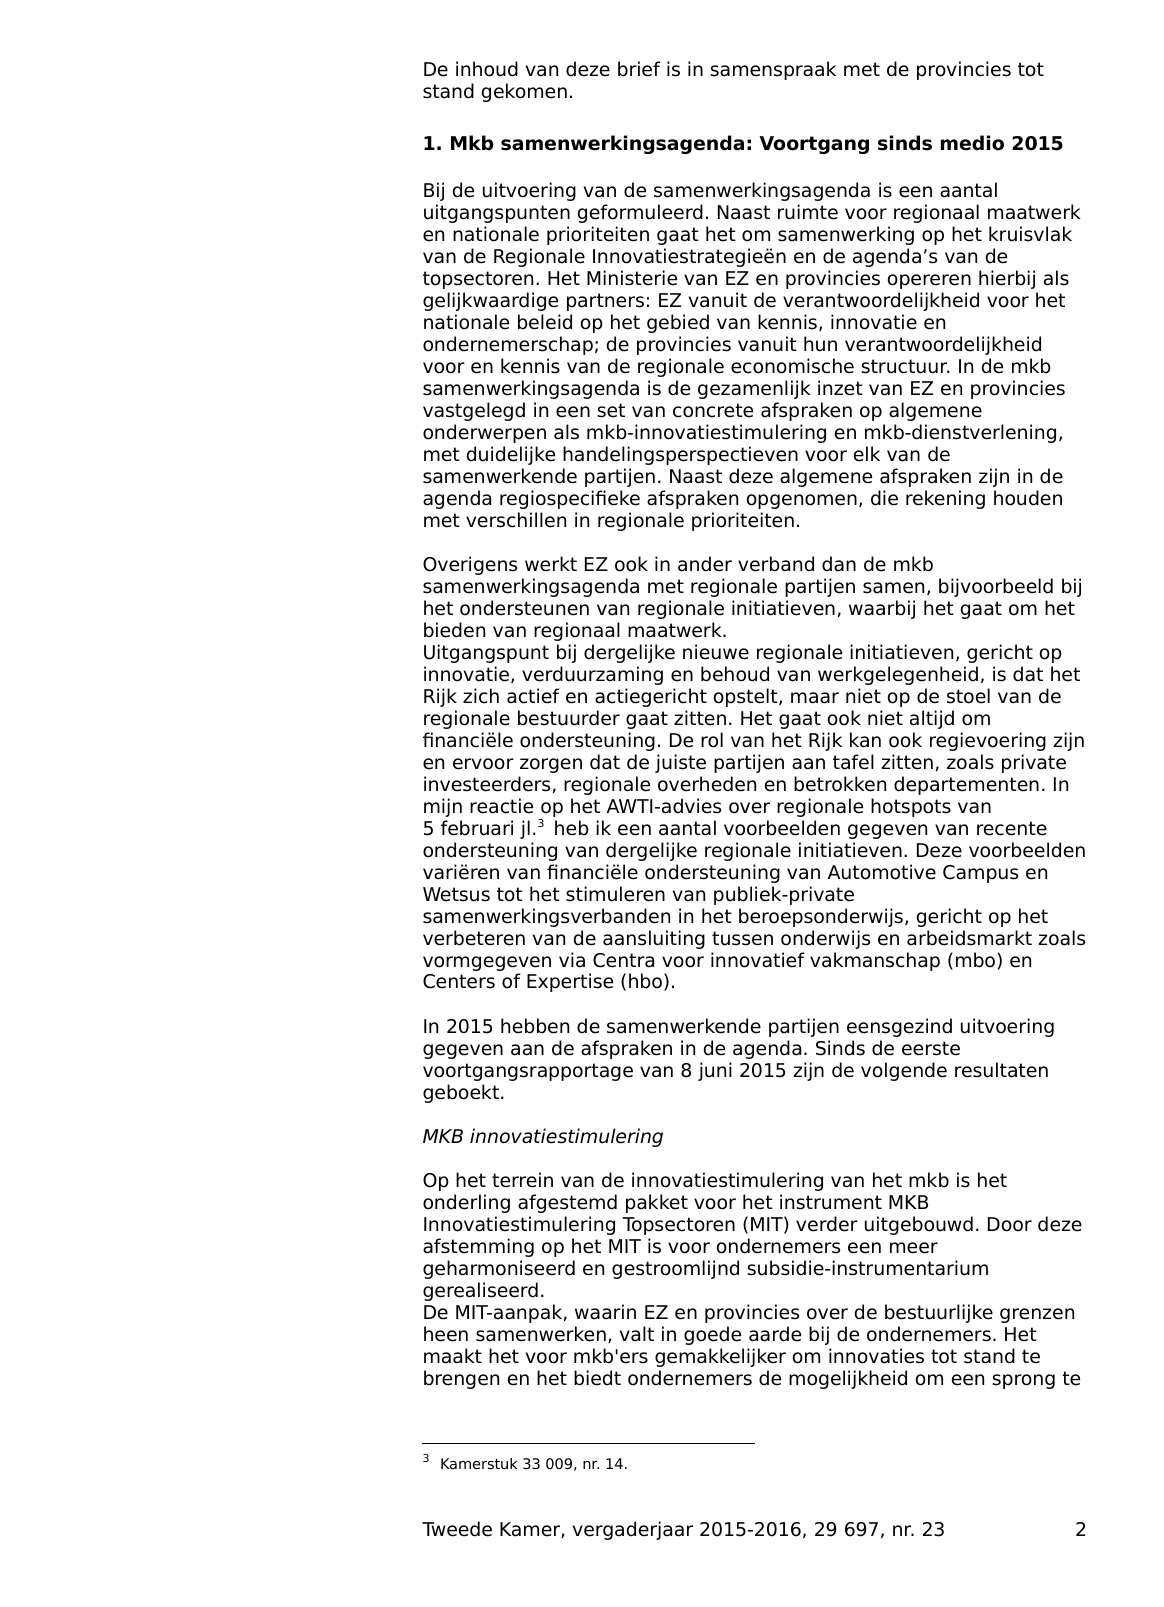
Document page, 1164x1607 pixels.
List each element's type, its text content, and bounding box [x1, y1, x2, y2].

text De inhoud van deze brief is in samenspraak met de provincies tot stand gekomen. [422, 59, 1087, 103]
text Overigens werkt EZ ook in ander verband dan de mkb samenwerkingsagenda met regionale partijen samen, bijvoorbeeld bij het ondersteunen van regionale initiatieven, waarbij het gaat om het bieden van regionaal maatwerk. [422, 554, 1087, 642]
subtitle 1. Mkb samenwerkingsagenda: Voortgang sinds medio 2015 [422, 133, 1087, 155]
subtitle MKB innovatiestimulering [422, 1126, 1087, 1148]
text De MIT-aanpak, waarin EZ en provincies over de bestuurlijke grenzen heen samenwerken, valt in goede aarde bij de ondernemers. Het maakt het voor mkb'ers gemakkelijker om innovaties tot stand te brengen en het biedt ondernemers de mogelijkheid om een sprong te [422, 1302, 1087, 1390]
text Uitgangspunt bij dergelijke nieuwe regionale initiatieven, gericht op innovatie, verduurzaming en behoud van werkgelegenheid, is dat het Rijk zich actief en actiegericht opstelt, maar niet op de stoel van de regionale bestuurder gaat zitten. Het gaat ook niet altijd om financiële ondersteuning. De rol van het Rijk kan ook regievoering zijn en ervoor zorgen dat de juiste partijen aan tafel zitten, zoals private investeerders, regionale overheden en betrokken departementen. In mijn reactie op het AWTI-advies over regionale hotspots van 5 februari jl. heb ik een aantal voorbeelden gegeven van recente ondersteuning van dergelijke regionale initiatieven. Deze voorbeelden variëren van financiële ondersteuning van Automotive Campus en Wetsus tot het stimuleren van publiek-private samenwerkingsverbanden in het beroepsonderwijs, gericht op het verbeteren van de aansluiting tussen onderwijs en arbeidsmarkt zoals vormgegeven via Centra voor innovatief vakmanschap (mbo) en Centers of Expertise (hbo). [422, 642, 1087, 993]
text Kamerstuk 33 009, nr. 14. [422, 1452, 1087, 1474]
text Op het terrein van de innovatiestimulering van het mkb is het onderling afgestemd pakket voor het instrument MKB Innovatiestimulering Topsectoren (MIT) verder uitgebouwd. Door deze afstemming op het MIT is voor ondernemers een meer geharmoniseerd en gestroomlijnd subsidie-instrumentarium gerealiseerd. [422, 1170, 1087, 1302]
text In 2015 hebben de samenwerkende partijen eensgezind uitvoering gegeven aan de afspraken in de agenda. Sinds de eerste voortgangsrapportage van 8 juni 2015 zijn de volgende resultaten geboekt. [422, 1016, 1087, 1103]
text Bij de uitvoering van de samenwerkingsagenda is een aantal uitgangspunten geformuleerd. Naast ruimte voor regionaal maatwerk en nationale prioriteiten gaat het om samenwerking op het kruisvlak van de Regionale Innovatiestrategieën en de agenda’s van de topsectoren. Het Ministerie van EZ en provincies opereren hierbij als gelijkwaardige partners: EZ vanuit de verantwoordelijkheid voor het nationale beleid op het gebied van kennis, innovatie en ondernemerschap; de provincies vanuit hun verantwoordelijkheid voor en kennis van de regionale economische structuur. In de mkb samenwerkingsagenda is de gezamenlijk inzet van EZ en provincies vastgelegd in een set van concrete afspraken op algemene onderwerpen als mkb-innovatiestimulering en mkb-dienstverlening, met duidelijke handelingsperspectieven voor elk van de samenwerkende partijen. Naast deze algemene afspraken zijn in de agenda regiospecifieke afspraken opgenomen, die rekening houden met verschillen in regionale prioriteiten. [422, 180, 1087, 532]
